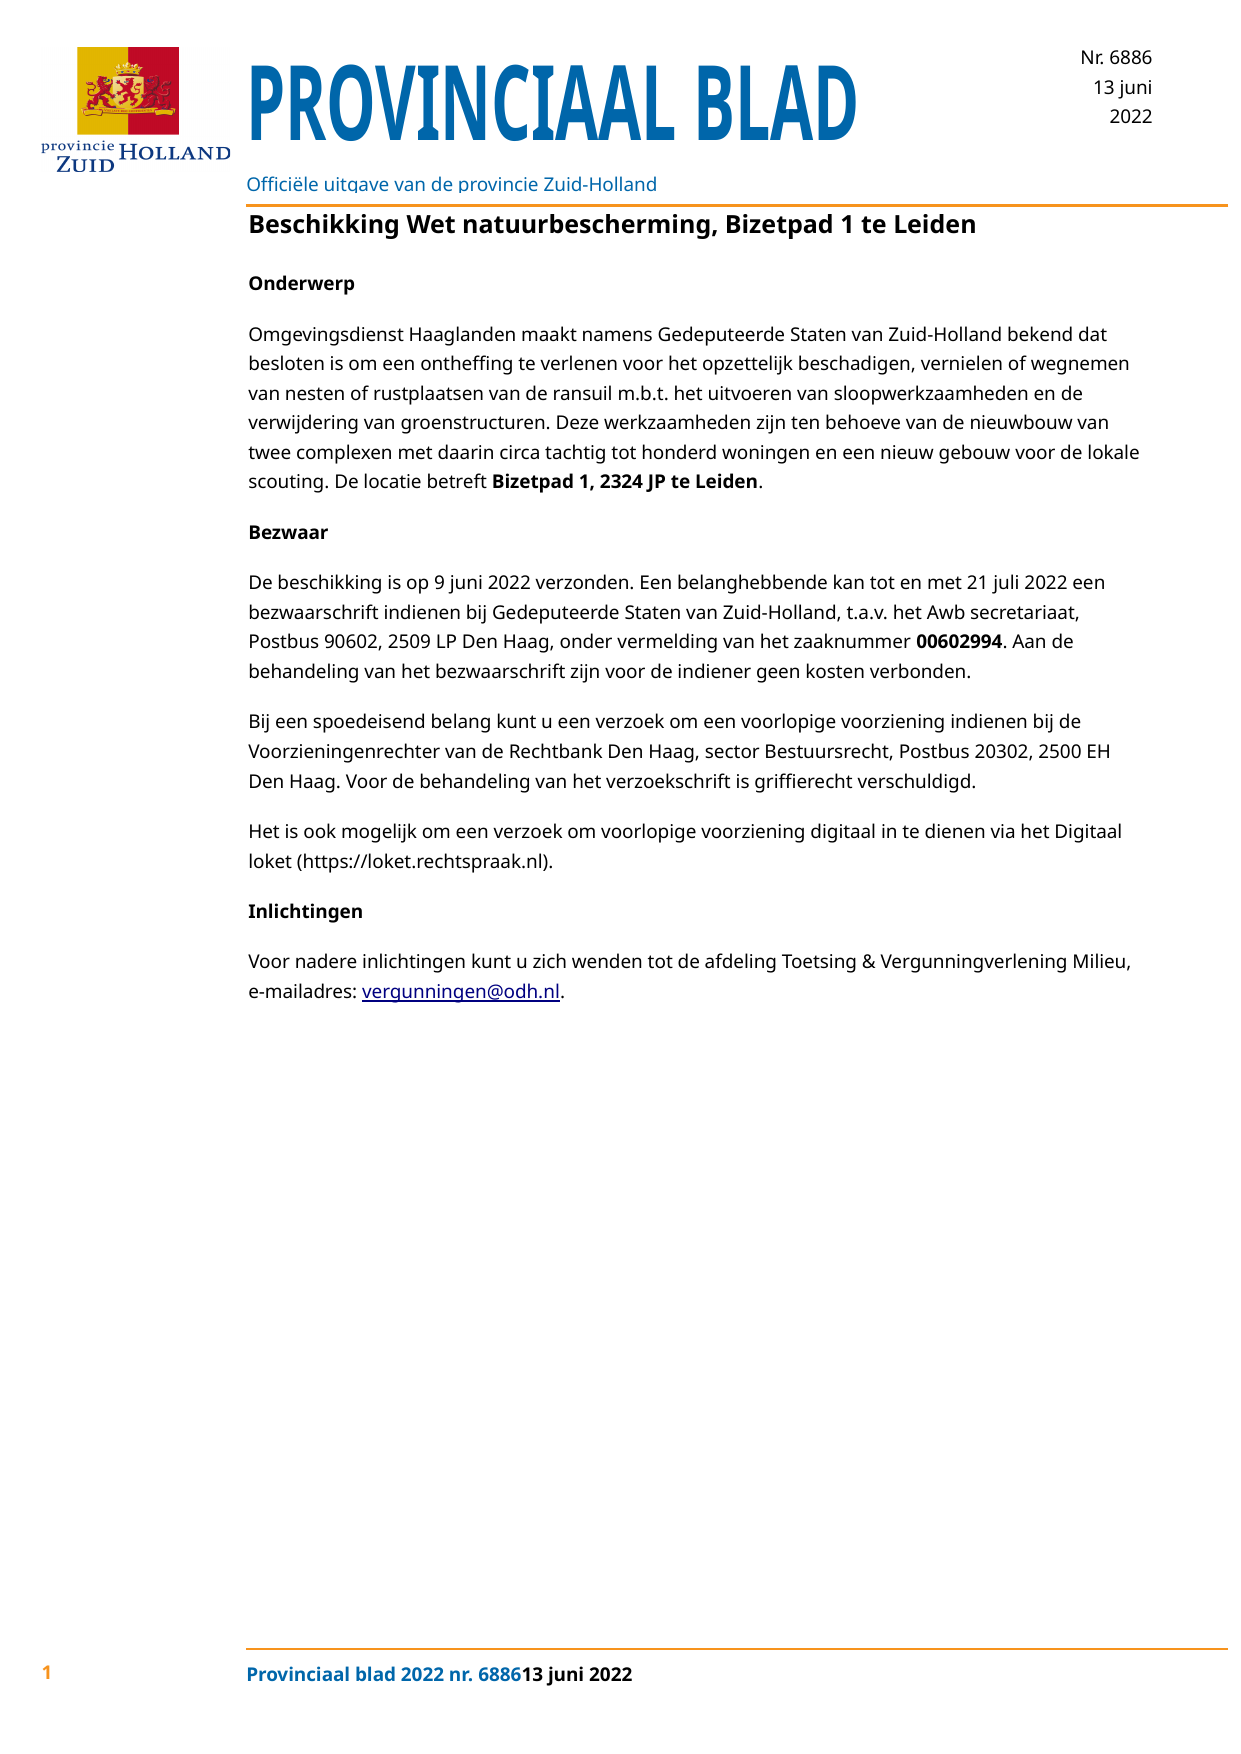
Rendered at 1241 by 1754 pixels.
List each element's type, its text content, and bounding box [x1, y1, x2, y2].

text Onderwerp [248, 270, 1152, 296]
text Omgevingsdienst Haaglanden maakt namens Gedeputeerde Staten van Zuid-Holland bekend dat besloten is om een ontheffing te verlenen voor het opzettelijk beschadigen, vernielen of wegnemen van nesten of rustplaatsen van de ransuil m.b.t. het uitvoeren van sloopwerkzaamheden en de verwijdering van groenstructuren. Deze werkzaamheden zijn ten behoeve van de nieuwbouw van twee complexen met daarin circa tachtig tot honderd woningen en een nieuw gebouw voor de lokale scouting. De locatie betreft Bizetpad 1, 2324 JP te Leiden. [248, 321, 1152, 494]
text Inlichtingen [248, 898, 1152, 924]
text Voor nadere inlichtingen kunt u zich wenden tot de afdeling Toetsing & Vergunningverlening Milieu, e-mailadres: vergunningen@odh.nl. [248, 949, 1152, 1004]
text Bij een spoedeisend belang kunt u een verzoek om een voorlopige voorziening indienen bij de Voorzieningenrechter van de Rechtbank Den Haag, sector Bestuursrecht, Postbus 20302, 2500 EH Den Haag. Voor de behandeling van het verzoekschrift is griffierecht verschuldigd. [248, 709, 1152, 793]
text Het is ook mogelijk om een verzoek om voorlopige voorziening digitaal in te dienen via het Digitaal loket (https://loket.rechtspraak.nl). [248, 818, 1152, 873]
picture [41, 47, 231, 172]
text Beschikking Wet natuurbescherming, Bizetpad 1 te Leiden [248, 207, 1152, 241]
text De beschikking is op 9 juni 2022 verzonden. Een belanghebbende kan tot en met 21 juli 2022 een bezwaarschrift indienen bij Gedeputeerde Staten van Zuid-Holland, t.a.v. het Awb secretariaat, Postbus 90602, 2509 LP Den Haag, onder vermelding van het zaaknummer 00602994. Aan de behandeling van het bezwaarschrift zijn voor de indiener geen kosten verbonden. [248, 569, 1152, 684]
text Bezwaar [248, 519, 1152, 545]
